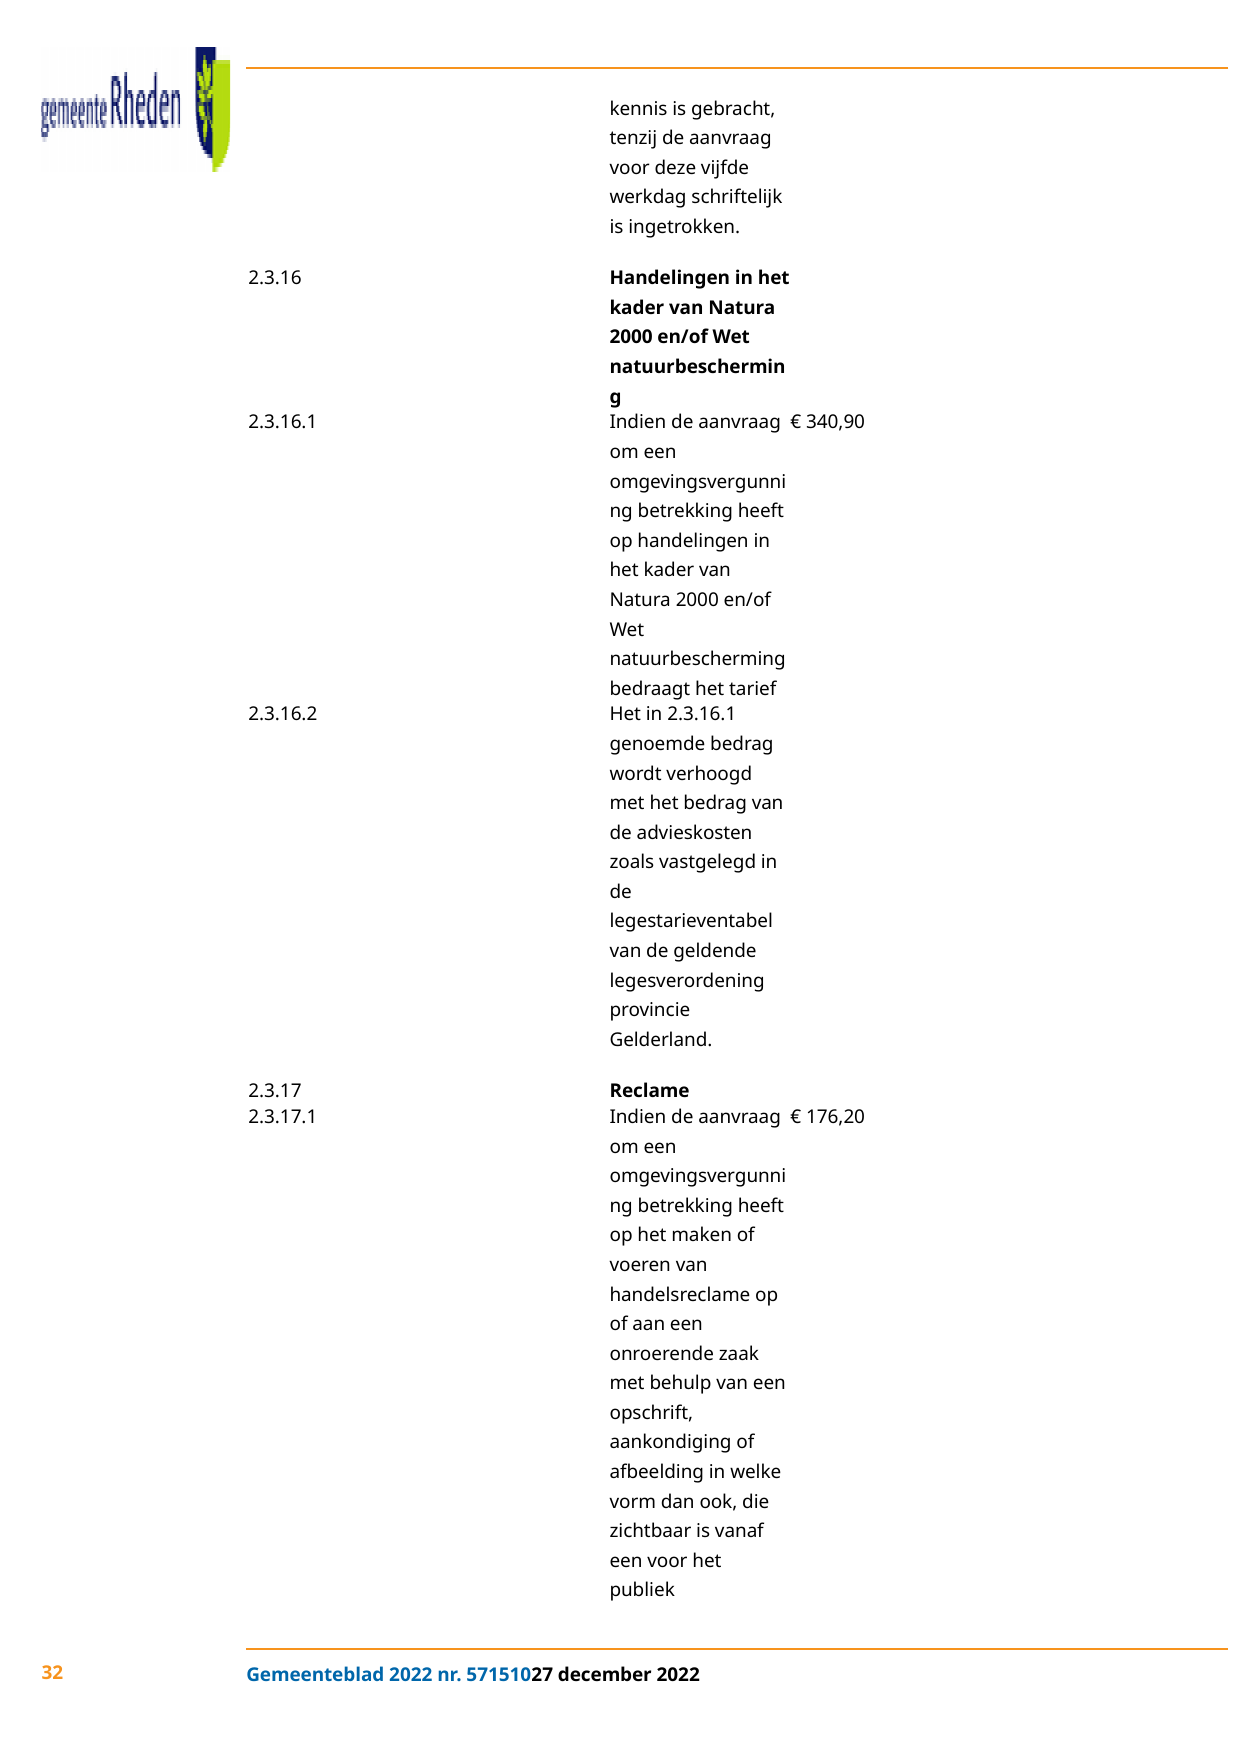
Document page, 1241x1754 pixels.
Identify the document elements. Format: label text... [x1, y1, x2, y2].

table_cell [790, 1052, 971, 1077]
table_cell [790, 239, 971, 264]
table_cell 2.3.17 [248, 1078, 609, 1103]
table_cell [790, 701, 971, 1052]
table_cell Reclame [609, 1078, 790, 1103]
table_cell Indien de aanvraag om een omgevingsvergunning betrekking heeft op handelingen in het kader van Natura 2000 en/of Wet natuurbescherming bedraagt het tarief [609, 409, 790, 701]
table_cell [790, 265, 971, 409]
picture [41, 47, 231, 172]
table_cell € 176,20 [790, 1103, 971, 1602]
table_cell [790, 1078, 971, 1103]
table_cell [609, 239, 790, 264]
table_cell 2.3.17.1 [248, 1103, 609, 1602]
table_cell 2.3.16.1 [248, 409, 609, 701]
table_cell Het in 2.3.16.1 genoemde bedrag wordt verhoogd met het bedrag van de advieskosten zoals vastgelegd in de legestarieventabel van de geldende legesverordening provincie Gelderland. [609, 701, 790, 1052]
table_cell [609, 1052, 790, 1077]
table_cell € 340,90 [790, 409, 971, 701]
table_cell kennis is gebracht, tenzij de aanvraag voor deze vijfde werkdag schriftelijk is ingetrokken. [609, 95, 790, 239]
table_cell [248, 1052, 609, 1077]
table_cell [790, 95, 971, 239]
table_cell [248, 95, 609, 239]
table_cell 2.3.16 [248, 265, 609, 409]
table_cell Indien de aanvraag om een omgevingsvergunning betrekking heeft op het maken of voeren van handelsreclame op of aan een onroerende zaak met behulp van een opschrift, aankondiging of afbeelding in welke vorm dan ook, die zichtbaar is vanaf een voor het publiek [609, 1103, 790, 1602]
table_cell [248, 239, 609, 264]
table_cell Handelingen in het kader van Natura 2000 en/of Wet natuurbescherming [609, 265, 790, 409]
table_cell 2.3.16.2 [248, 701, 609, 1052]
